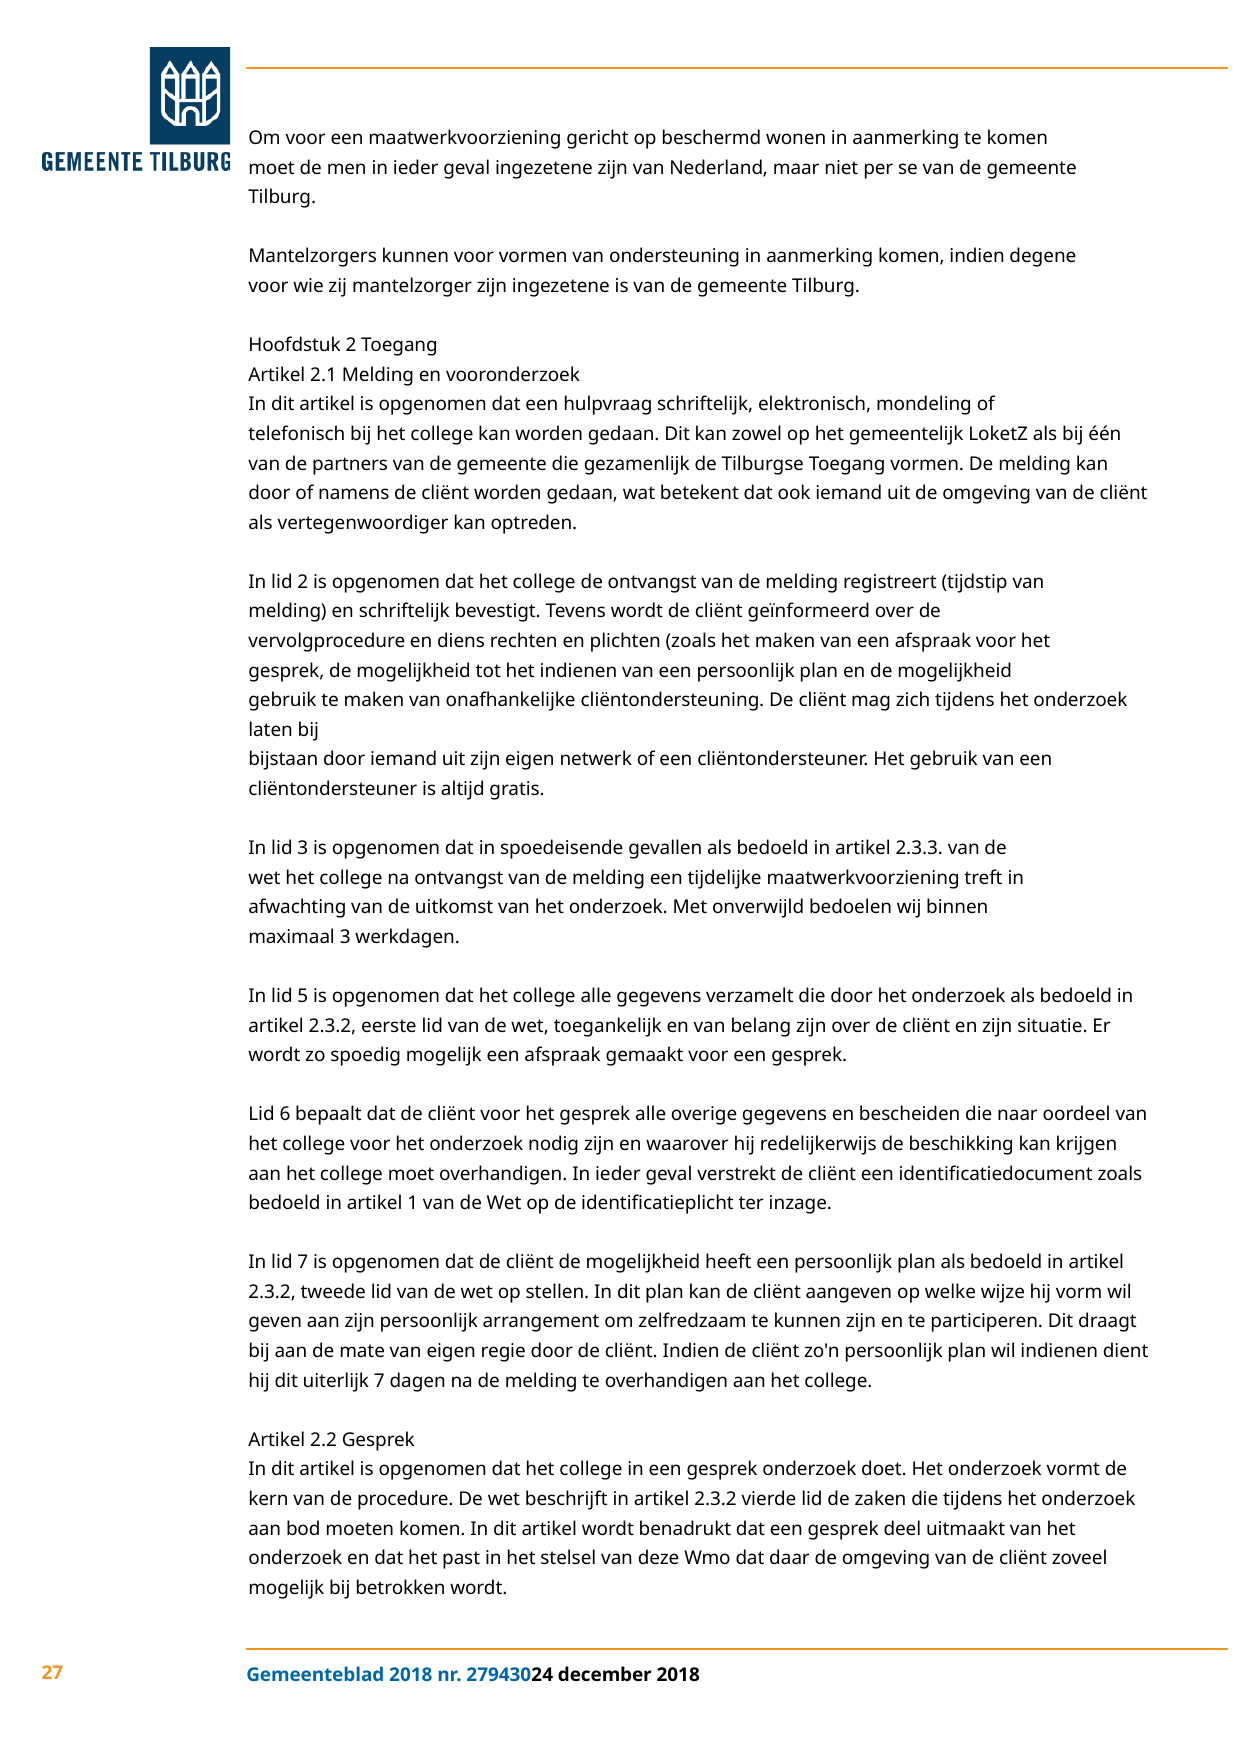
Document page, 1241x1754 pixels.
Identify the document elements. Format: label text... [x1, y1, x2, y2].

text Om voor een maatwerkvoorziening gericht op beschermd wonen in aanmerking te komen [248, 124, 1152, 150]
text wet het college na ontvangst van de melding een tijdelijke maatwerkvoorziening treft in [248, 864, 1152, 890]
text Tilburg. [248, 183, 1152, 209]
text afwachting van de uitkomst van het onderzoek. Met onverwijld bedoelen wij binnen [248, 893, 1152, 919]
text Artikel 2.1 Melding en vooronderzoek [248, 361, 1152, 387]
picture [41, 47, 231, 172]
text vervolgprocedure en diens rechten en plichten (zoals het maken van een afspraak voor het [248, 627, 1152, 653]
text In lid 5 is opgenomen dat het college alle gegevens verzamelt die door het onderzoek als bedoeld in artikel 2.3.2, eerste lid van de wet, toegankelijk en van belang zijn over de cliënt en zijn situatie. Er wordt zo spoedig mogelijk een afspraak gemaakt voor een gesprek. [248, 982, 1152, 1067]
text cliëntondersteuner is altijd gratis. [248, 775, 1152, 801]
text maximaal 3 werkdagen. [248, 923, 1152, 949]
text In dit artikel is opgenomen dat een hulpvraag schriftelijk, elektronisch, mondeling of [248, 391, 1152, 416]
text Hoofdstuk 2 Toegang [248, 331, 1152, 357]
text gesprek, de mogelijkheid tot het indienen van een persoonlijk plan en de mogelijkheid [248, 657, 1152, 683]
text In lid 2 is opgenomen dat het college de ontvangst van de melding registreert (tijdstip van [248, 568, 1152, 594]
text moet de men in ieder geval ingezetene zijn van Nederland, maar niet per se van de gemeente [248, 154, 1152, 180]
text In lid 3 is opgenomen dat in spoedeisende gevallen als bedoeld in artikel 2.3.3. van de [248, 834, 1152, 860]
text gebruik te maken van onafhankelijke cliëntondersteuning. De cliënt mag zich tijdens het onderzoek laten bij [248, 686, 1152, 742]
text telefonisch bij het college kan worden gedaan. Dit kan zowel op het gemeentelijk LoketZ als bij één van de partners van de gemeente die gezamenlijk de Tilburgse Toegang vormen. De melding kan door of namens de cliënt worden gedaan, wat betekent dat ook iemand uit de omgeving van de cliënt als vertegenwoordiger kan optreden. [248, 420, 1152, 535]
text In lid 7 is opgenomen dat de cliënt de mogelijkheid heeft een persoonlijk plan als bedoeld in artikel 2.3.2, tweede lid van de wet op stellen. In dit plan kan de cliënt aangeven op welke wijze hij vorm wil geven aan zijn persoonlijk arrangement om zelfredzaam te kunnen zijn en te participeren. Dit draagt bij aan de mate van eigen regie door de cliënt. Indien de cliënt zo'n persoonlijk plan wil indienen dient hij dit uiterlijk 7 dagen na de melding te overhandigen aan het college. [248, 1248, 1152, 1393]
text In dit artikel is opgenomen dat het college in een gesprek onderzoek doet. Het onderzoek vormt de kern van de procedure. De wet beschrijft in artikel 2.3.2 vierde lid de zaken die tijdens het onderzoek aan bod moeten komen. In dit artikel wordt benadrukt dat een gesprek deel uitmaakt van het onderzoek en dat het past in het stelsel van deze Wmo dat daar de omgeving van de cliënt zoveel mogelijk bij betrokken wordt. [248, 1456, 1152, 1600]
text Artikel 2.2 Gesprek [248, 1426, 1152, 1452]
text voor wie zij mantelzorger zijn ingezetene is van de gemeente Tilburg. [248, 272, 1152, 298]
text Lid 6 bepaalt dat de cliënt voor het gesprek alle overige gegevens en bescheiden die naar oordeel van het college voor het onderzoek nodig zijn en waarover hij redelijkerwijs de beschikking kan krijgen aan het college moet overhandigen. In ieder geval verstrekt de cliënt een identificatiedocument zoals bedoeld in artikel 1 van de Wet op de identificatieplicht ter inzage. [248, 1101, 1152, 1215]
text Mantelzorgers kunnen voor vormen van ondersteuning in aanmerking komen, indien degene [248, 243, 1152, 268]
text melding) en schriftelijk bevestigt. Tevens wordt de cliënt geïnformeerd over de [248, 598, 1152, 623]
text bijstaan door iemand uit zijn eigen netwerk of een cliëntondersteuner. Het gebruik van een [248, 746, 1152, 771]
